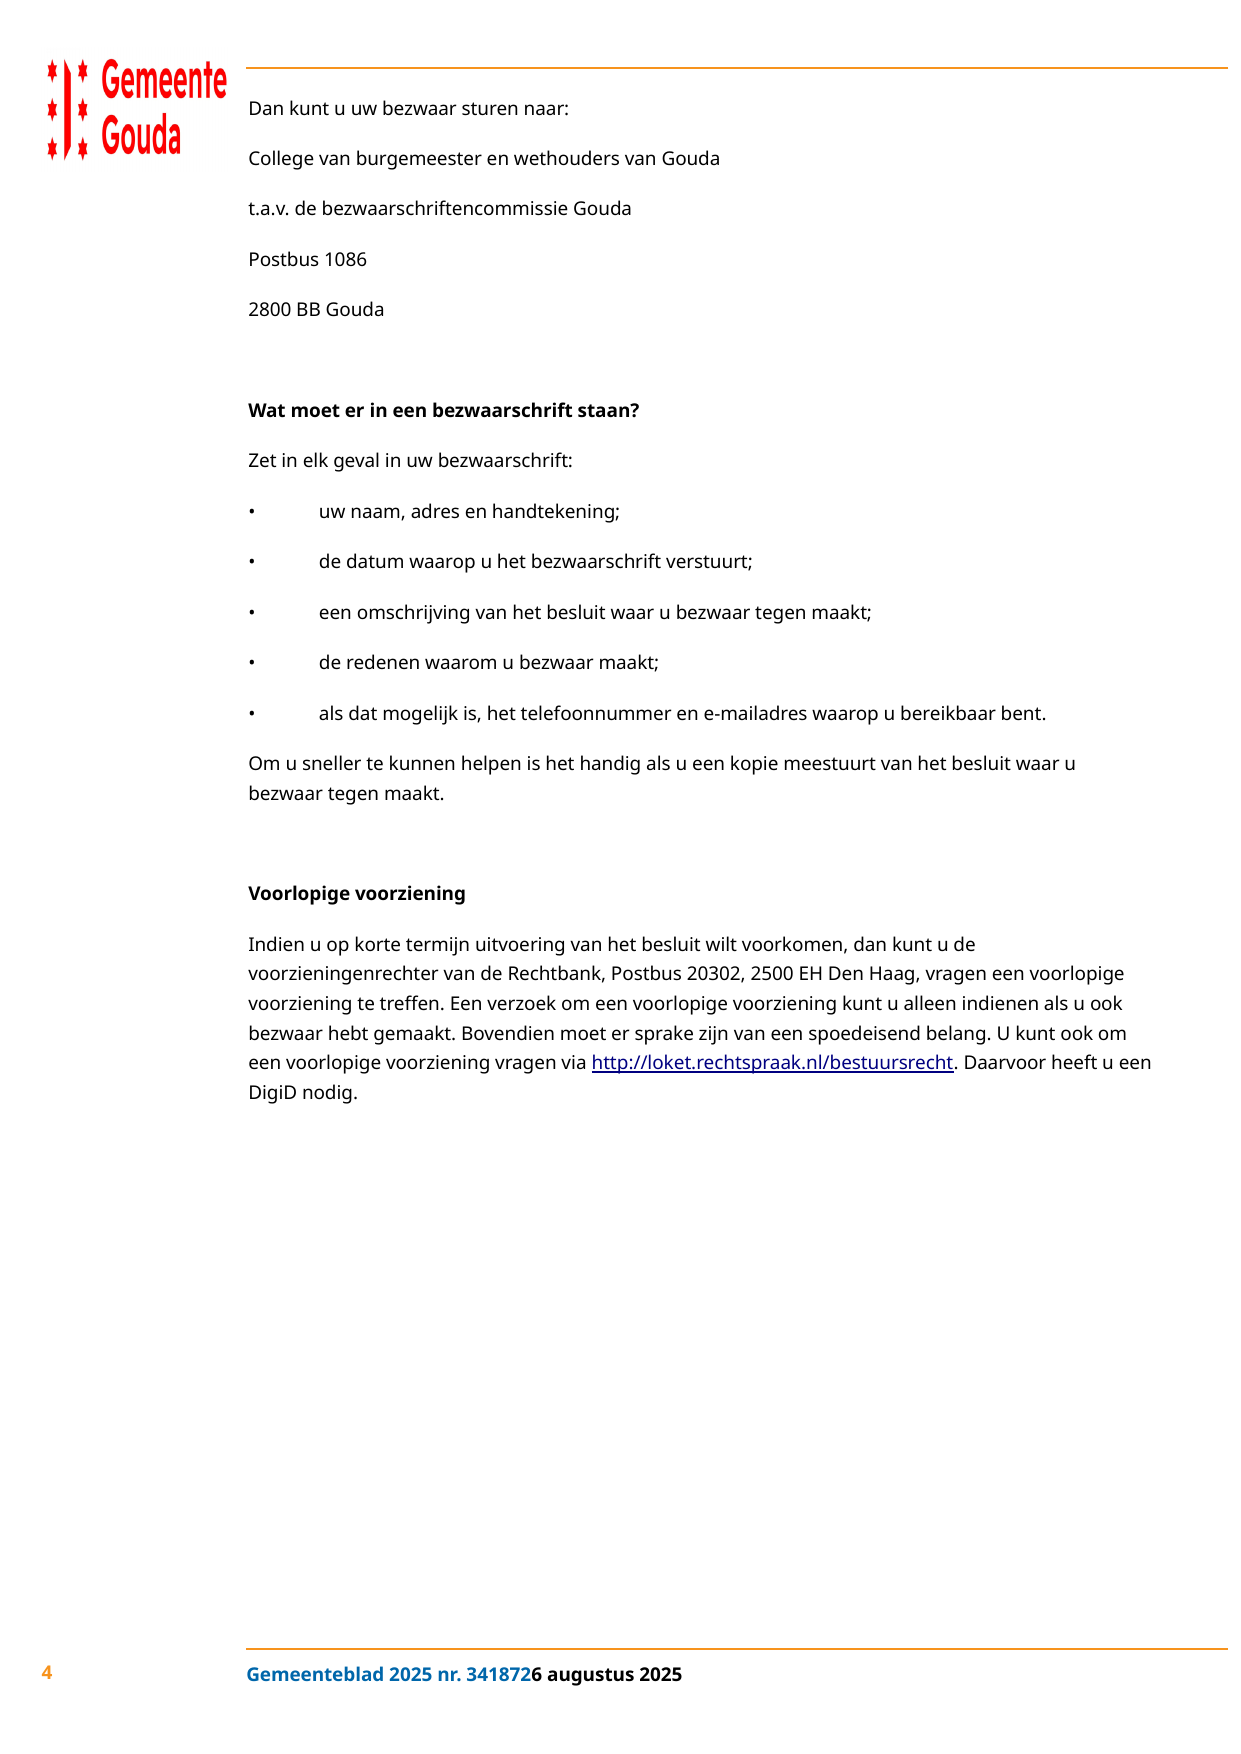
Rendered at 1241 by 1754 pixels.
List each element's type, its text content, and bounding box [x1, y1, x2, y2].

text Dan kunt u uw bezwaar sturen naar: [248, 95, 1152, 121]
text Zet in elk geval in uw bezwaarschrift: [248, 448, 1152, 473]
text • als dat mogelijk is, het telefoonnummer en e-mailadres waarop u bereikbaar bent. [248, 700, 1152, 726]
text Postbus 1086 [248, 246, 1152, 272]
text • de redenen waarom u bezwaar maakt; [248, 649, 1152, 675]
text • de datum waarop u het bezwaarschrift verstuurt; [248, 548, 1152, 574]
text • uw naam, adres en handtekening; [248, 498, 1152, 524]
text t.a.v. de bezwaarschriftencommissie Gouda [248, 196, 1152, 221]
picture [41, 47, 231, 172]
text College van burgemeester en wethouders van Gouda [248, 145, 1152, 171]
text Om u sneller te kunnen helpen is het handig als u een kopie meestuurt van het besluit waar u bezwaar tegen maakt. [248, 750, 1152, 806]
text • een omschrijving van het besluit waar u bezwaar tegen maakt; [248, 599, 1152, 625]
text 2800 BB Gouda [248, 296, 1152, 322]
text Wat moet er in een bezwaarschrift staan? [248, 397, 1152, 423]
text Indien u op korte termijn uitvoering van het besluit wilt voorkomen, dan kunt u de voorzieningenrechter van de Rechtbank, Postbus 20302, 2500 EH Den Haag, vragen een voorlopige voorziening te treffen. Een verzoek om een voorlopige voorziening kunt u alleen indienen als u ook bezwaar hebt gemaakt. Bovendien moet er sprake zijn van een spoedeisend belang. U kunt ook om een voorlopige voorziening vragen via http://loket.rechtspraak.nl/bestuursrecht. Daarvoor heeft u een DigiD nodig. [248, 931, 1152, 1105]
text Voorlopige voorziening [248, 881, 1152, 906]
